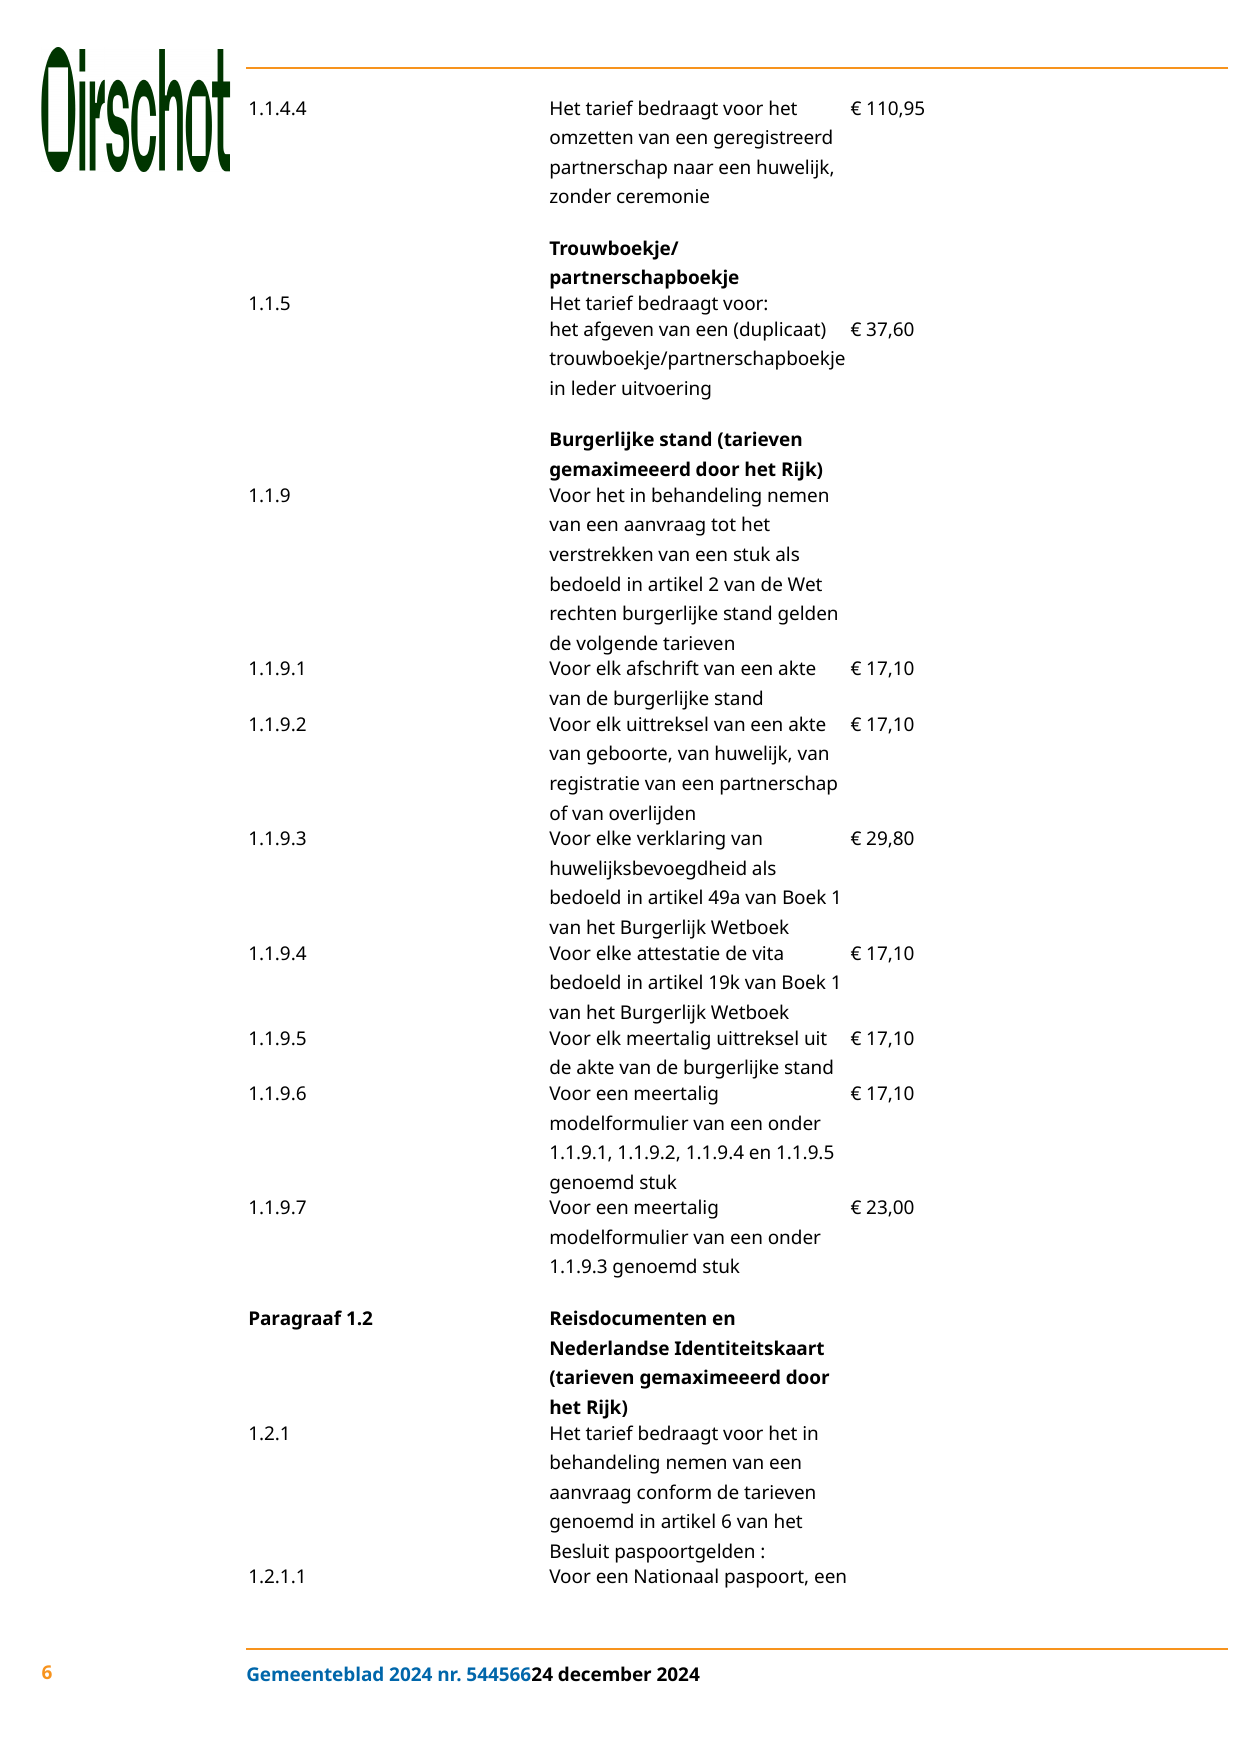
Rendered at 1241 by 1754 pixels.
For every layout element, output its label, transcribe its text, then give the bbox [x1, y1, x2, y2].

table_cell [850, 482, 1152, 656]
table_cell 1.1.9.5 [248, 1025, 549, 1080]
table_cell [850, 235, 1152, 290]
table_cell 1.1.9 [248, 482, 549, 656]
table_cell Het tarief bedraagt voor het in behandeling nemen van een aanvraag conform de tarieven genoemd in artikel 6 van het Besluit paspoortgelden : [549, 1420, 850, 1564]
table_cell Het tarief bedraagt voor het omzetten van een geregistreerd partnerschap naar een huwelijk, zonder ceremonie [549, 95, 850, 209]
table_cell het afgeven van een (duplicaat) trouwboekje/partnerschapboekje in leder uitvoering [549, 316, 850, 401]
table_cell € 23,00 [850, 1195, 1152, 1279]
table_cell € 37,60 [850, 316, 1152, 401]
table_cell [248, 209, 549, 235]
table_cell Voor een Nationaal paspoort, een [549, 1564, 850, 1589]
table_cell [248, 1280, 549, 1305]
table_cell € 17,10 [850, 1080, 1152, 1194]
table_cell [248, 427, 549, 482]
table_cell Voor elk meertalig uittreksel uit de akte van de burgerlijke stand [549, 1025, 850, 1080]
table_cell [850, 401, 1152, 427]
table_cell € 110,95 [850, 95, 1152, 209]
table_cell 1.1.9.7 [248, 1195, 549, 1279]
table_cell [850, 1280, 1152, 1305]
table_cell [248, 401, 549, 427]
table_cell Voor elke verklaring van huwelijksbevoegdheid als bedoeld in artikel 49a van Boek 1 van het Burgerlijk Wetboek [549, 825, 850, 940]
table_cell Trouwboekje/partnerschapboekje [549, 235, 850, 290]
table_cell 1.1.9.1 [248, 656, 549, 711]
table_cell Burgerlijke stand (tarieven gemaximeeerd door het Rijk) [549, 427, 850, 482]
table_cell Het tarief bedraagt voor: [549, 290, 850, 316]
table_cell Reisdocumenten en Nederlandse Identiteitskaart (tarieven gemaximeeerd door het Rijk) [549, 1305, 850, 1420]
table_cell [850, 290, 1152, 316]
table_cell 1.1.9.6 [248, 1080, 549, 1194]
table_cell Voor elk uittreksel van een akte van geboorte, van huwelijk, van registratie van een partnerschap of van overlijden [549, 711, 850, 825]
table_cell 1.1.9.2 [248, 711, 549, 825]
table_cell Voor het in behandeling nemen van een aanvraag tot het verstrekken van een stuk als bedoeld in artikel 2 van de Wet rechten burgerlijke stand gelden de volgende tarieven [549, 482, 850, 656]
table_cell € 17,10 [850, 711, 1152, 825]
table_cell [248, 235, 549, 290]
table_cell Voor een meertalig modelformulier van een onder 1.1.9.3 genoemd stuk [549, 1195, 850, 1279]
table_cell € 17,10 [850, 656, 1152, 711]
table_cell [248, 316, 549, 401]
table_cell 1.1.4.4 [248, 95, 549, 209]
table_cell € 17,10 [850, 940, 1152, 1025]
table_cell [549, 1280, 850, 1305]
table_cell 1.2.1.1 [248, 1564, 549, 1589]
table_cell [850, 1564, 1152, 1589]
table_cell 1.1.9.3 [248, 825, 549, 940]
table_cell 1.1.5 [248, 290, 549, 316]
table_cell 1.2.1 [248, 1420, 549, 1564]
table_cell [549, 401, 850, 427]
table_cell Voor elke attestatie de vita bedoeld in artikel 19k van Boek 1 van het Burgerlijk Wetboek [549, 940, 850, 1025]
table_cell [850, 1305, 1152, 1420]
table_cell [850, 209, 1152, 235]
table_cell [850, 427, 1152, 482]
table_cell Voor elk afschrift van een akte van de burgerlijke stand [549, 656, 850, 711]
table_cell Voor een meertalig modelformulier van een onder 1.1.9.1, 1.1.9.2, 1.1.9.4 en 1.1.9.5 genoemd stuk [549, 1080, 850, 1194]
table_cell [549, 209, 850, 235]
table_cell € 29,80 [850, 825, 1152, 940]
table_cell € 17,10 [850, 1025, 1152, 1080]
picture [41, 47, 231, 172]
table_cell [850, 1420, 1152, 1564]
table_cell 1.1.9.4 [248, 940, 549, 1025]
table_cell Paragraaf 1.2 [248, 1305, 549, 1420]
